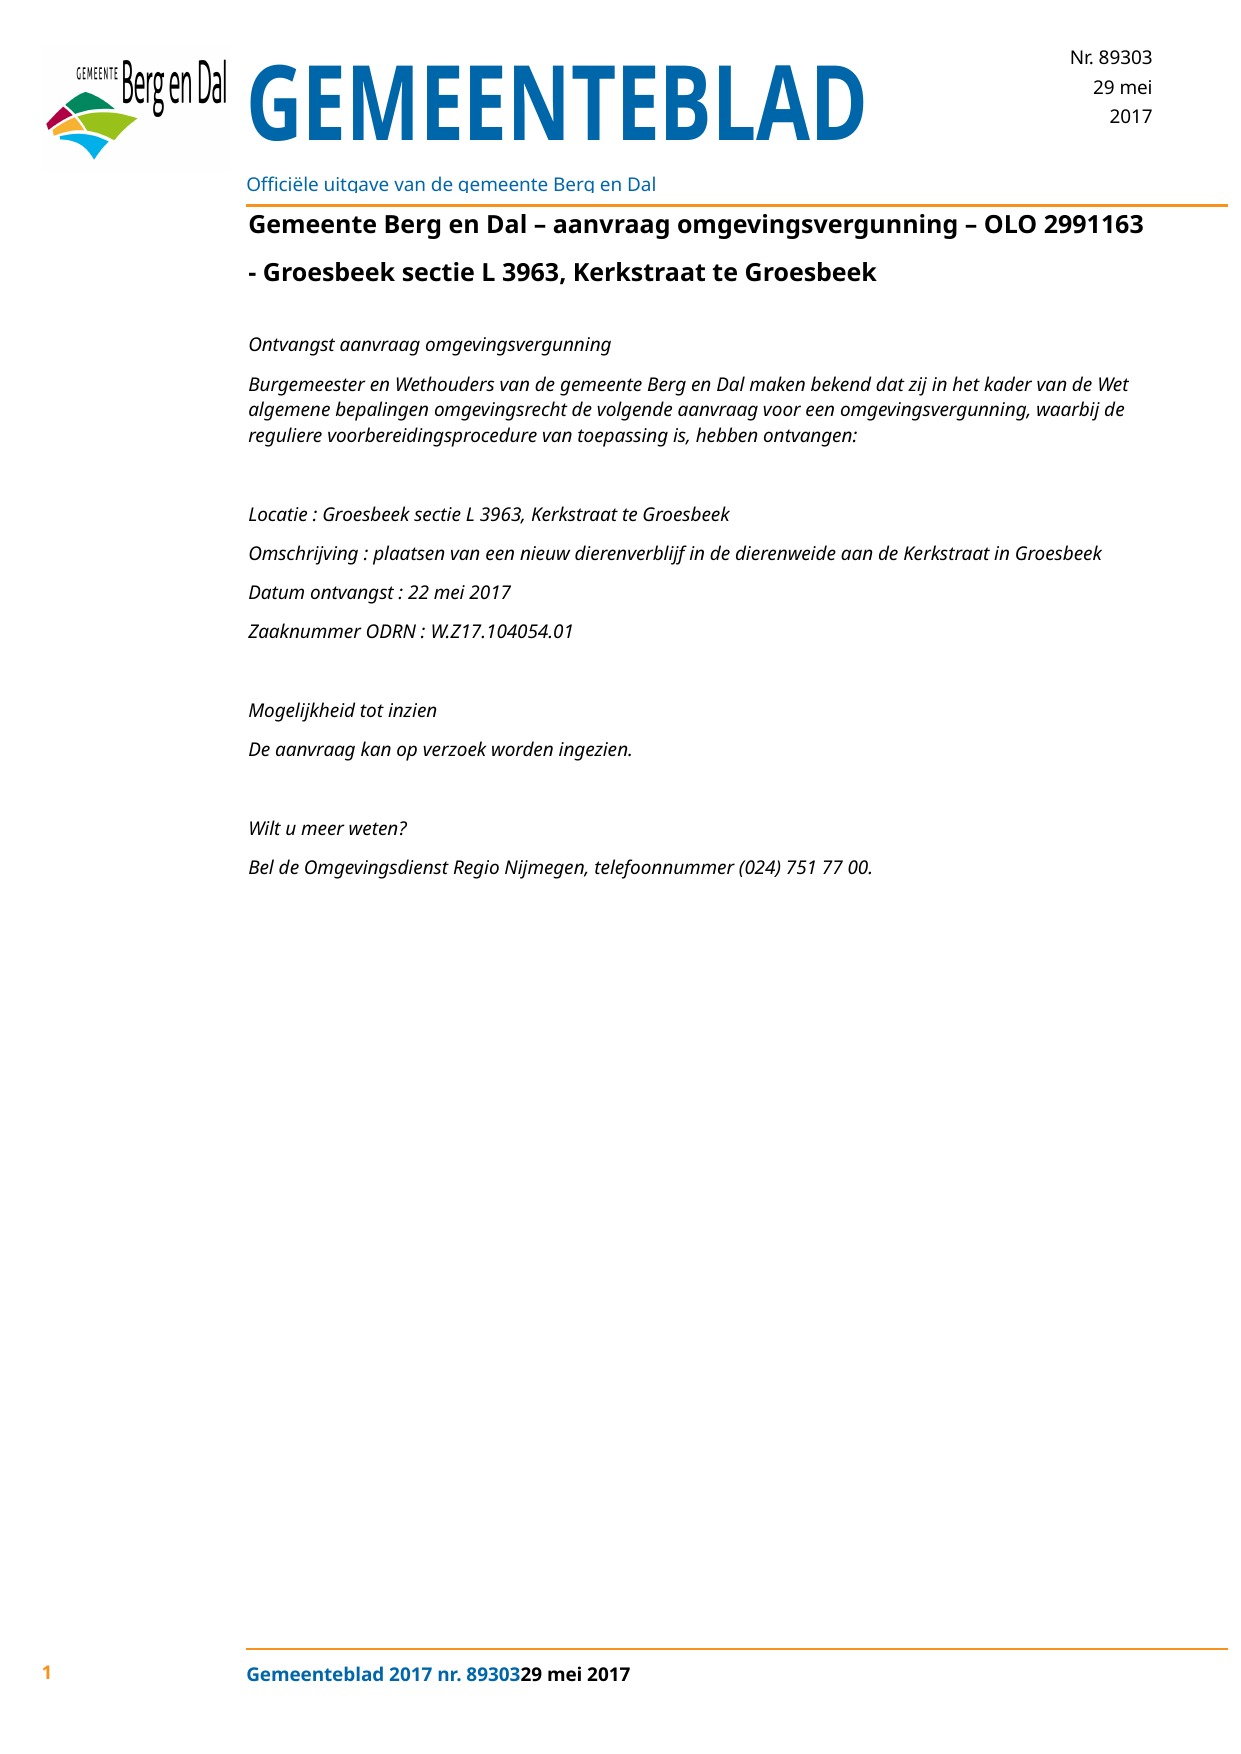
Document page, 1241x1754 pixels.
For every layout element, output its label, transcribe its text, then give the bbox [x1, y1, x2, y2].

text Omschrijving : plaatsen van een nieuw dierenverblijf in de dierenweide aan de Kerkstraat in Groesbeek [248, 540, 1152, 566]
text Bel de Omgevingsdienst Regio Nijmegen, telefoonnummer (024) 751 77 00. [248, 854, 1152, 880]
text Locatie : Groesbeek sectie L 3963, Kerkstraat te Groesbeek [248, 501, 1152, 526]
text Ontvangst aanvraag omgevingsvergunning [248, 331, 1152, 357]
text Burgemeester en Wethouders van de gemeente Berg en Dal maken bekend dat zij in het kader van de Wet algemene bepalingen omgevingsrecht de volgende aanvraag voor een omgevingsvergunning, waarbij de reguliere voorbereidingsprocedure van toepassing is, hebben ontvangen: [248, 371, 1152, 448]
text Zaaknummer ODRN : W.Z17.104054.01 [248, 618, 1152, 644]
text Mogelijkheid tot inzien [248, 697, 1152, 723]
picture [41, 47, 231, 172]
text Gemeente Berg en Dal – aanvraag omgevingsvergunning – OLO 2991163 - Groesbeek sectie L 3963, Kerkstraat te Groesbeek [248, 207, 1152, 288]
text Wilt u meer weten? [248, 815, 1152, 841]
text Datum ontvangst : 22 mei 2017 [248, 579, 1152, 605]
text De aanvraag kan op verzoek worden ingezien. [248, 736, 1152, 762]
